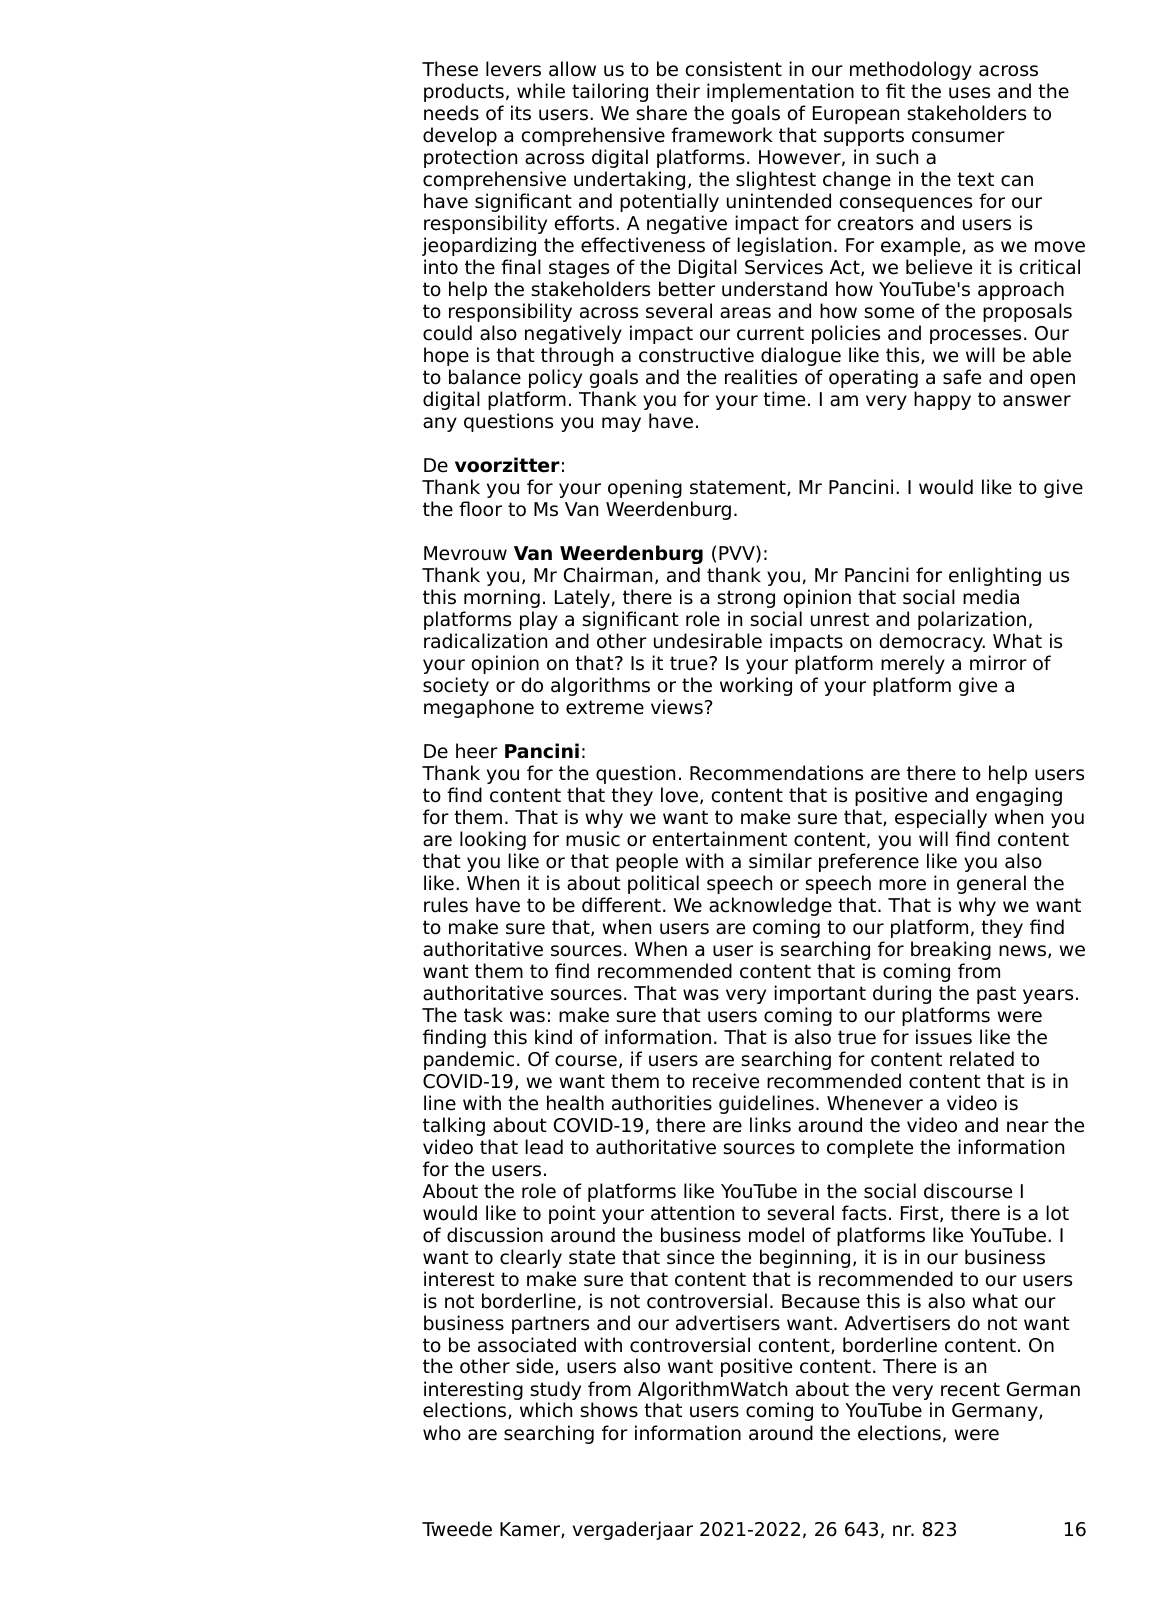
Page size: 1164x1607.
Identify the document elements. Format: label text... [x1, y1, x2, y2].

text These levers allow us to be consistent in our methodology across products, while tailoring their implementation to fit the uses and the needs of its users. We share the goals of European stakeholders to develop a comprehensive framework that supports consumer protection across digital platforms. However, in such a comprehensive undertaking, the slightest change in the text can have significant and potentially unintended consequences for our responsibility efforts. A negative impact for creators and users is jeopardizing the effectiveness of legislation. For example, as we move into the final stages of the Digital Services Act, we believe it is critical to help the stakeholders better understand how YouTube's approach to responsibility across several areas and how some of the proposals could also negatively impact our current policies and processes. Our hope is that through a constructive dialogue like this, we will be able to balance policy goals and the realities of operating a safe and open digital platform. Thank you for your time. I am very happy to answer any questions you may have. [422, 59, 1087, 433]
text Thank you for your opening statement, Mr Pancini. I would like to give the floor to Ms Van Weerdenburg. [422, 477, 1087, 521]
text Thank you, Mr Chairman, and thank you, Mr Pancini for enlighting us this morning. Lately, there is a strong opinion that social media platforms play a significant role in social unrest and polarization, radicalization and other undesirable impacts on democracy. What is your opinion on that? Is it true? Is your platform merely a mirror of society or do algorithms or the working of your platform give a megaphone to extreme views? [422, 565, 1087, 719]
text De heer Pancini: [422, 741, 1087, 763]
text Thank you for the question. Recommendations are there to help users to find content that they love, content that is positive and engaging for them. That is why we want to make sure that, especially when you are looking for music or entertainment content, you will find content that you like or that people with a similar preference like you also like. When it is about political speech or speech more in general the rules have to be different. We acknowledge that. That is why we want to make sure that, when users are coming to our platform, they find authoritative sources. When a user is searching for breaking news, we want them to find recommended content that is coming from authoritative sources. That was very important during the past years. The task was: make sure that users coming to our platforms were finding this kind of information. That is also true for issues like the pandemic. Of course, if users are searching for content related to COVID-19, we want them to receive recommended content that is in line with the health authorities guidelines. Whenever a video is talking about COVID-19, there are links around the video and near the video that lead to authoritative sources to complete the information for the users. [422, 763, 1087, 1181]
text About the role of platforms like YouTube in the social discourse I would like to point your attention to several facts. First, there is a lot of discussion around the business model of platforms like YouTube. I want to clearly state that since the beginning, it is in our business interest to make sure that content that is recommended to our users is not borderline, is not controversial. Because this is also what our business partners and our advertisers want. Advertisers do not want to be associated with controversial content, borderline content. On the other side, users also want positive content. There is an interesting study from AlgorithmWatch about the very recent German elections, which shows that users coming to YouTube in Germany, who are searching for information around the elections, were [422, 1181, 1087, 1444]
text Mevrouw Van Weerdenburg (PVV): [422, 543, 1087, 565]
text De voorzitter: [422, 455, 1087, 477]
